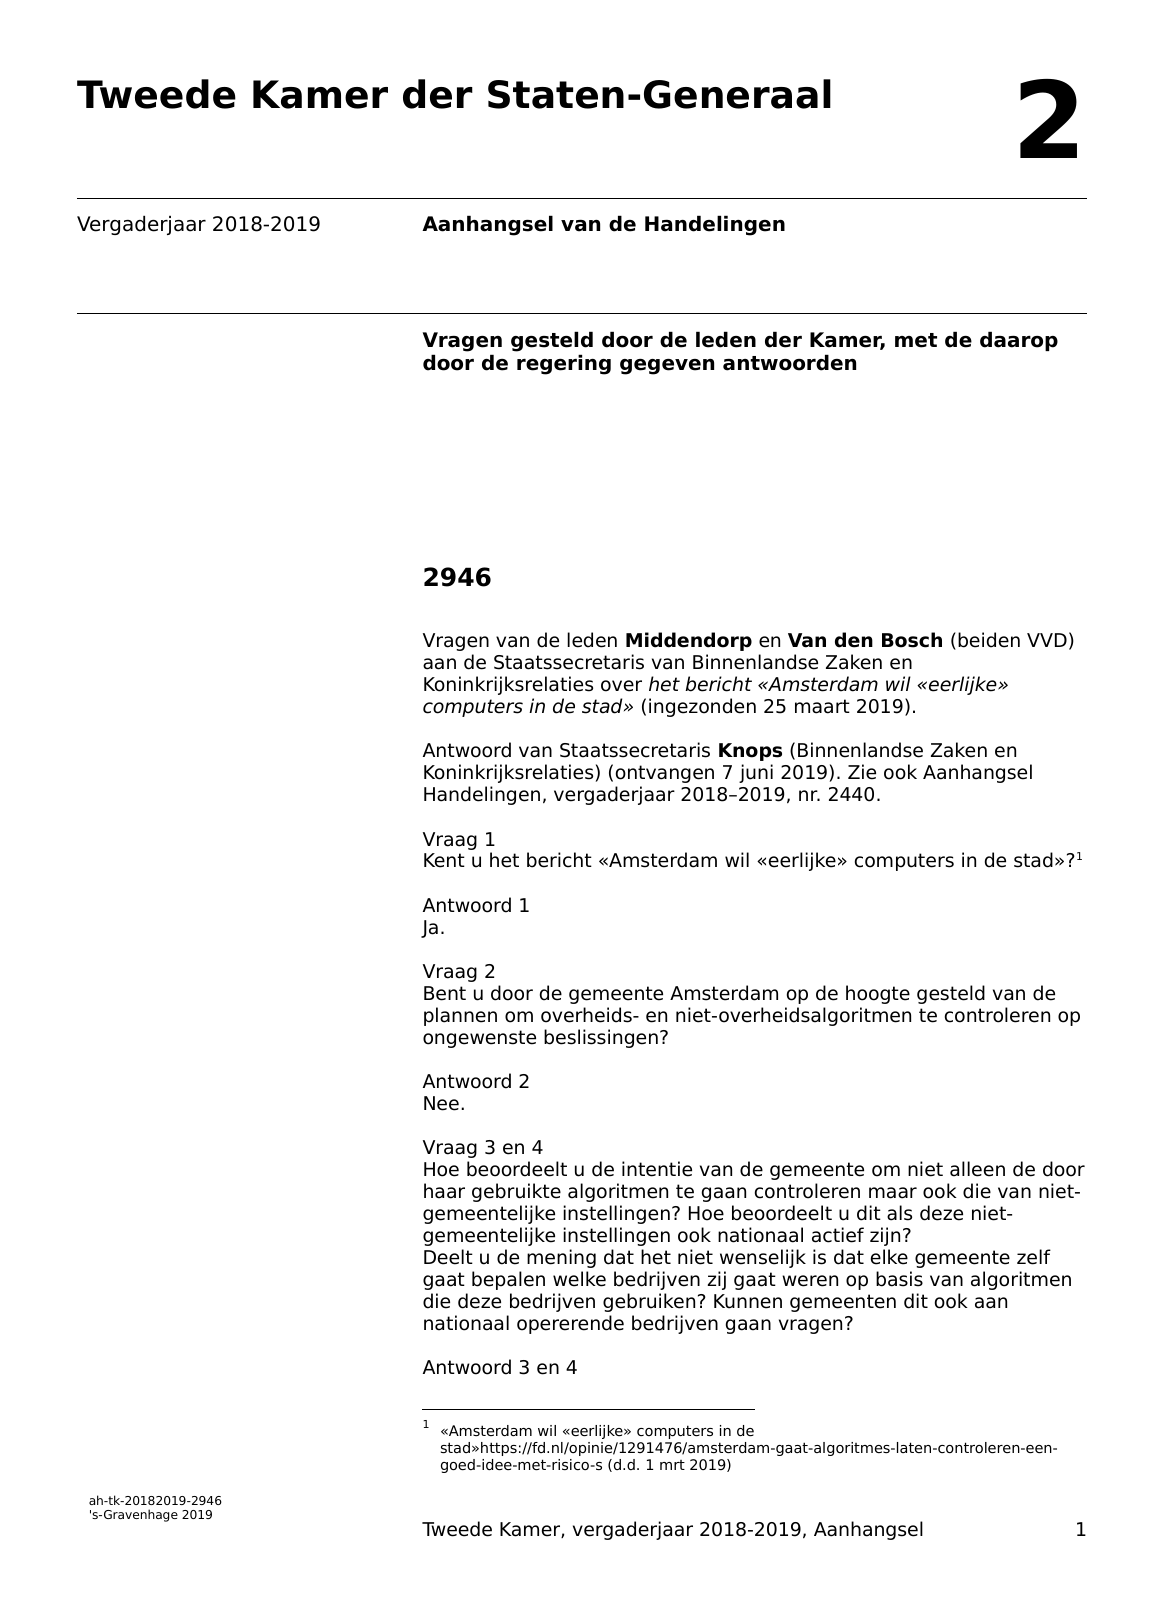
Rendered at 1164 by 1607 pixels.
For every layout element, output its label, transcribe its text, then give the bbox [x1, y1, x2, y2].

text Antwoord 1 [422, 894, 1087, 917]
text Deelt u de mening dat het niet wenselijk is dat elke gemeente zelf gaat bepalen welke bedrijven zij gaat weren op basis van algoritmen die deze bedrijven gebruiken? Kunnen gemeenten dit ook aan nationaal opererende bedrijven gaan vragen? [422, 1247, 1087, 1335]
text Hoe beoordeelt u de intentie van de gemeente om niet alleen de door haar gebruikte algoritmen te gaan controleren maar ook die van niet-gemeentelijke instellingen? Hoe beoordeelt u dit als deze niet-gemeentelijke instellingen ook nationaal actief zijn? [422, 1159, 1087, 1247]
text Vragen van de leden Middendorp en Van den Bosch (beiden VVD) aan de Staatssecretaris van Binnenlandse Zaken en Koninkrijksrelaties over het bericht «Amsterdam wil «eerlijke» computers in de stad» (ingezonden 25 maart 2019). [422, 630, 1087, 718]
table_cell Vragen gesteld door de leden der Kamer, met de daarop door de regering gegeven antwoorden [422, 314, 1087, 375]
text Ja. [422, 917, 1087, 938]
text Antwoord 3 en 4 [422, 1357, 1087, 1379]
text Nee. [422, 1093, 1087, 1115]
text Antwoord 2 [422, 1071, 1087, 1093]
text Vraag 2 [422, 961, 1087, 983]
table_header 2 [886, 59, 1087, 198]
table_cell Aanhangsel van de Handelingen [422, 199, 1087, 313]
text ah-tk-20182019-2946 [88, 1494, 323, 1508]
table_header Tweede Kamer der Staten-Generaal [77, 59, 886, 198]
text 2946 [422, 563, 1087, 592]
text 's-Gravenhage 2019 [88, 1508, 323, 1522]
text Vraag 3 en 4 [422, 1137, 1087, 1159]
text Vraag 1 [422, 828, 1087, 850]
text «Amsterdam wil «eerlijke» computers in de stad»https://fd.nl/opinie/1291476/amsterdam-gaat-algoritmes-laten-controleren-een-goed-idee-met-risico-s (d.d. 1 mrt 2019) [422, 1418, 1087, 1474]
table_cell [77, 314, 422, 375]
table_cell Vergaderjaar 2018-2019 [77, 199, 422, 313]
text Antwoord van Staatssecretaris Knops (Binnenlandse Zaken en Koninkrijksrelaties) (ontvangen 7 juni 2019). Zie ook Aanhangsel Handelingen, vergaderjaar 2018–2019, nr. 2440. [422, 740, 1087, 806]
text Kent u het bericht «Amsterdam wil «eerlijke» computers in de stad»? [422, 850, 1087, 872]
text Bent u door de gemeente Amsterdam op de hoogte gesteld van de plannen om overheids- en niet-overheidsalgoritmen te controleren op ongewenste beslissingen? [422, 983, 1087, 1049]
